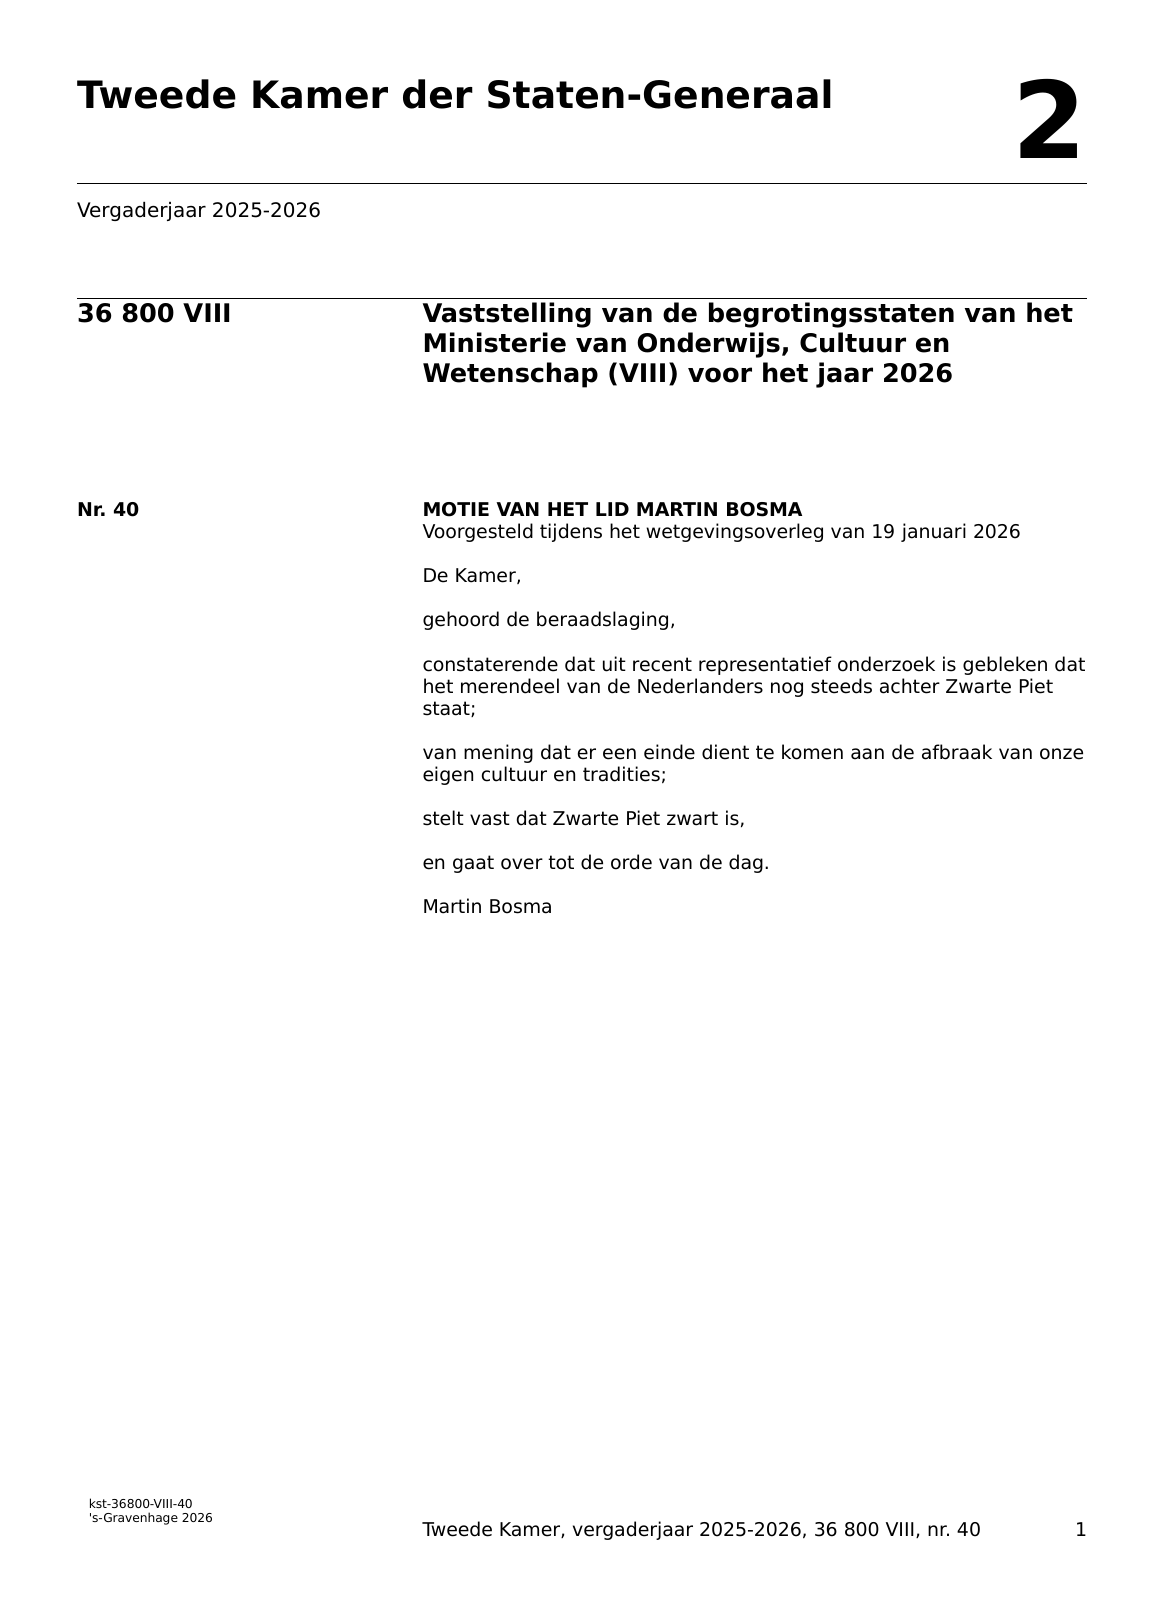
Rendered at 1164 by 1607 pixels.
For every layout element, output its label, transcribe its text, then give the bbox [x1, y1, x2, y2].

table_header 2 [886, 59, 1087, 183]
table_header Tweede Kamer der Staten-Generaal [77, 59, 886, 183]
text constaterende dat uit recent representatief onderzoek is gebleken dat het merendeel van de Nederlanders nog steeds achter Zwarte Piet staat; [422, 653, 1087, 719]
text De Kamer, [422, 565, 1087, 587]
text Voorgesteld tijdens het wetgevingsoverleg van 19 januari 2026 [422, 521, 1087, 543]
text van mening dat er een einde dient te komen aan de afbraak van onze eigen cultuur en tradities; [422, 742, 1087, 786]
table_cell Vergaderjaar 2025-2026 [77, 184, 1087, 298]
text gehoord de beraadslaging, [422, 609, 1087, 631]
text en gaat over tot de orde van de dag. [422, 852, 1087, 874]
text Martin Bosma [422, 896, 1087, 918]
text 's-Gravenhage 2026 [88, 1511, 323, 1525]
text kst-36800-VIII-40 [88, 1497, 323, 1511]
subtitle Nr. 40 MOTIE VAN HET LID MARTIN BOSMA [77, 499, 1087, 521]
subtitle 36 800 VIII Vaststelling van de begrotingsstaten van het Ministerie van Onderwijs, Cultuur en Wetenschap (VIII) voor het jaar 2026 [77, 299, 1087, 388]
text stelt vast dat Zwarte Piet zwart is, [422, 808, 1087, 830]
